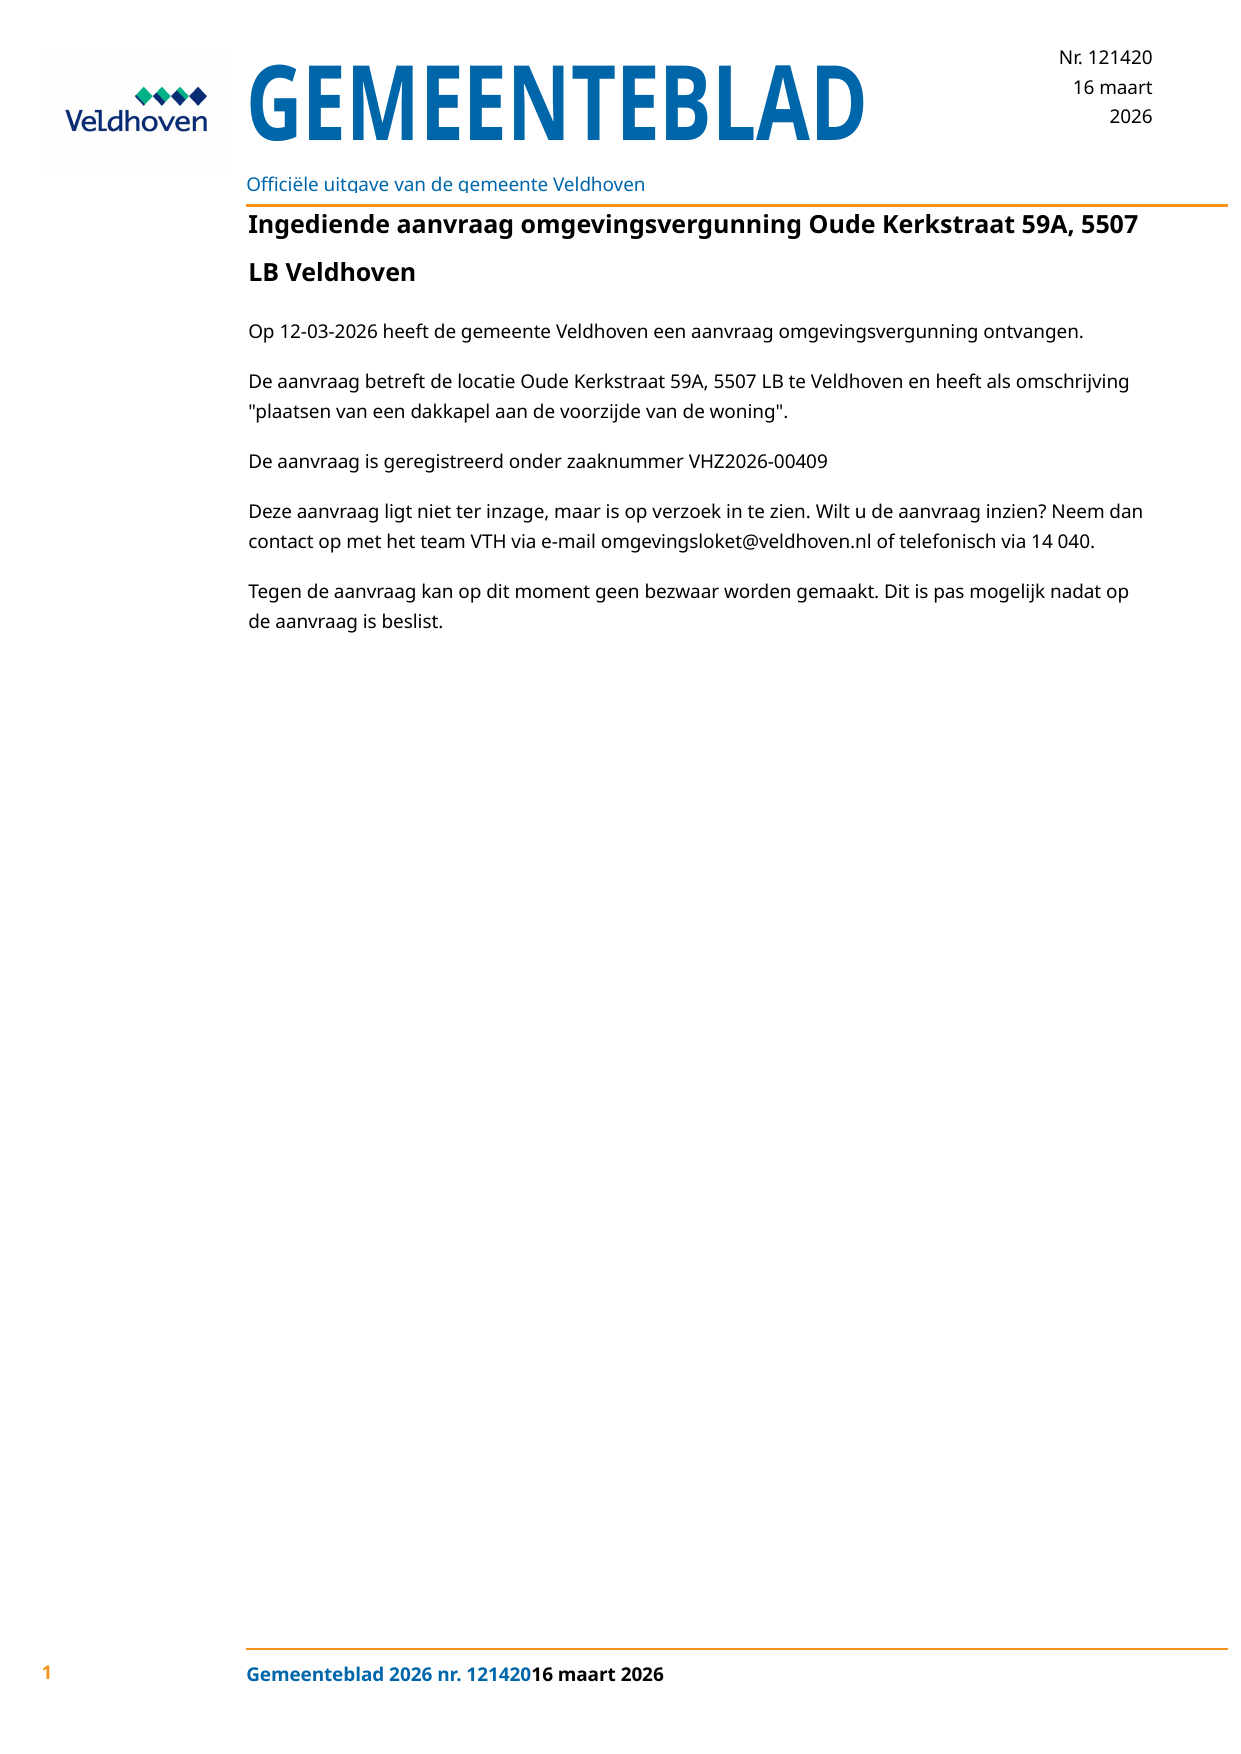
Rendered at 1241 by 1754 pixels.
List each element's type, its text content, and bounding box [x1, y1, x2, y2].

text Deze aanvraag ligt niet ter inzage, maar is op verzoek in te zien. Wilt u de aanvraag inzien? Neem dan contact op met het team VTH via e-mail omgevingsloket@veldhoven.nl of telefonisch via 14 040. [248, 499, 1152, 554]
picture [41, 47, 231, 172]
text De aanvraag betreft de locatie Oude Kerkstraat 59A, 5507 LB te Veldhoven en heeft als omschrijving "plaatsen van een dakkapel aan de voorzijde van de woning". [248, 368, 1152, 424]
text De aanvraag is geregistreerd onder zaaknummer VHZ2026-00409 [248, 448, 1152, 474]
text Ingediende aanvraag omgevingsvergunning Oude Kerkstraat 59A, 5507 LB Veldhoven [248, 207, 1152, 288]
text Tegen de aanvraag kan op dit moment geen bezwaar worden gemaakt. Dit is pas mogelijk nadat op de aanvraag is beslist. [248, 579, 1152, 634]
text Op 12-03-2026 heeft de gemeente Veldhoven een aanvraag omgevingsvergunning ontvangen. [248, 318, 1152, 344]
